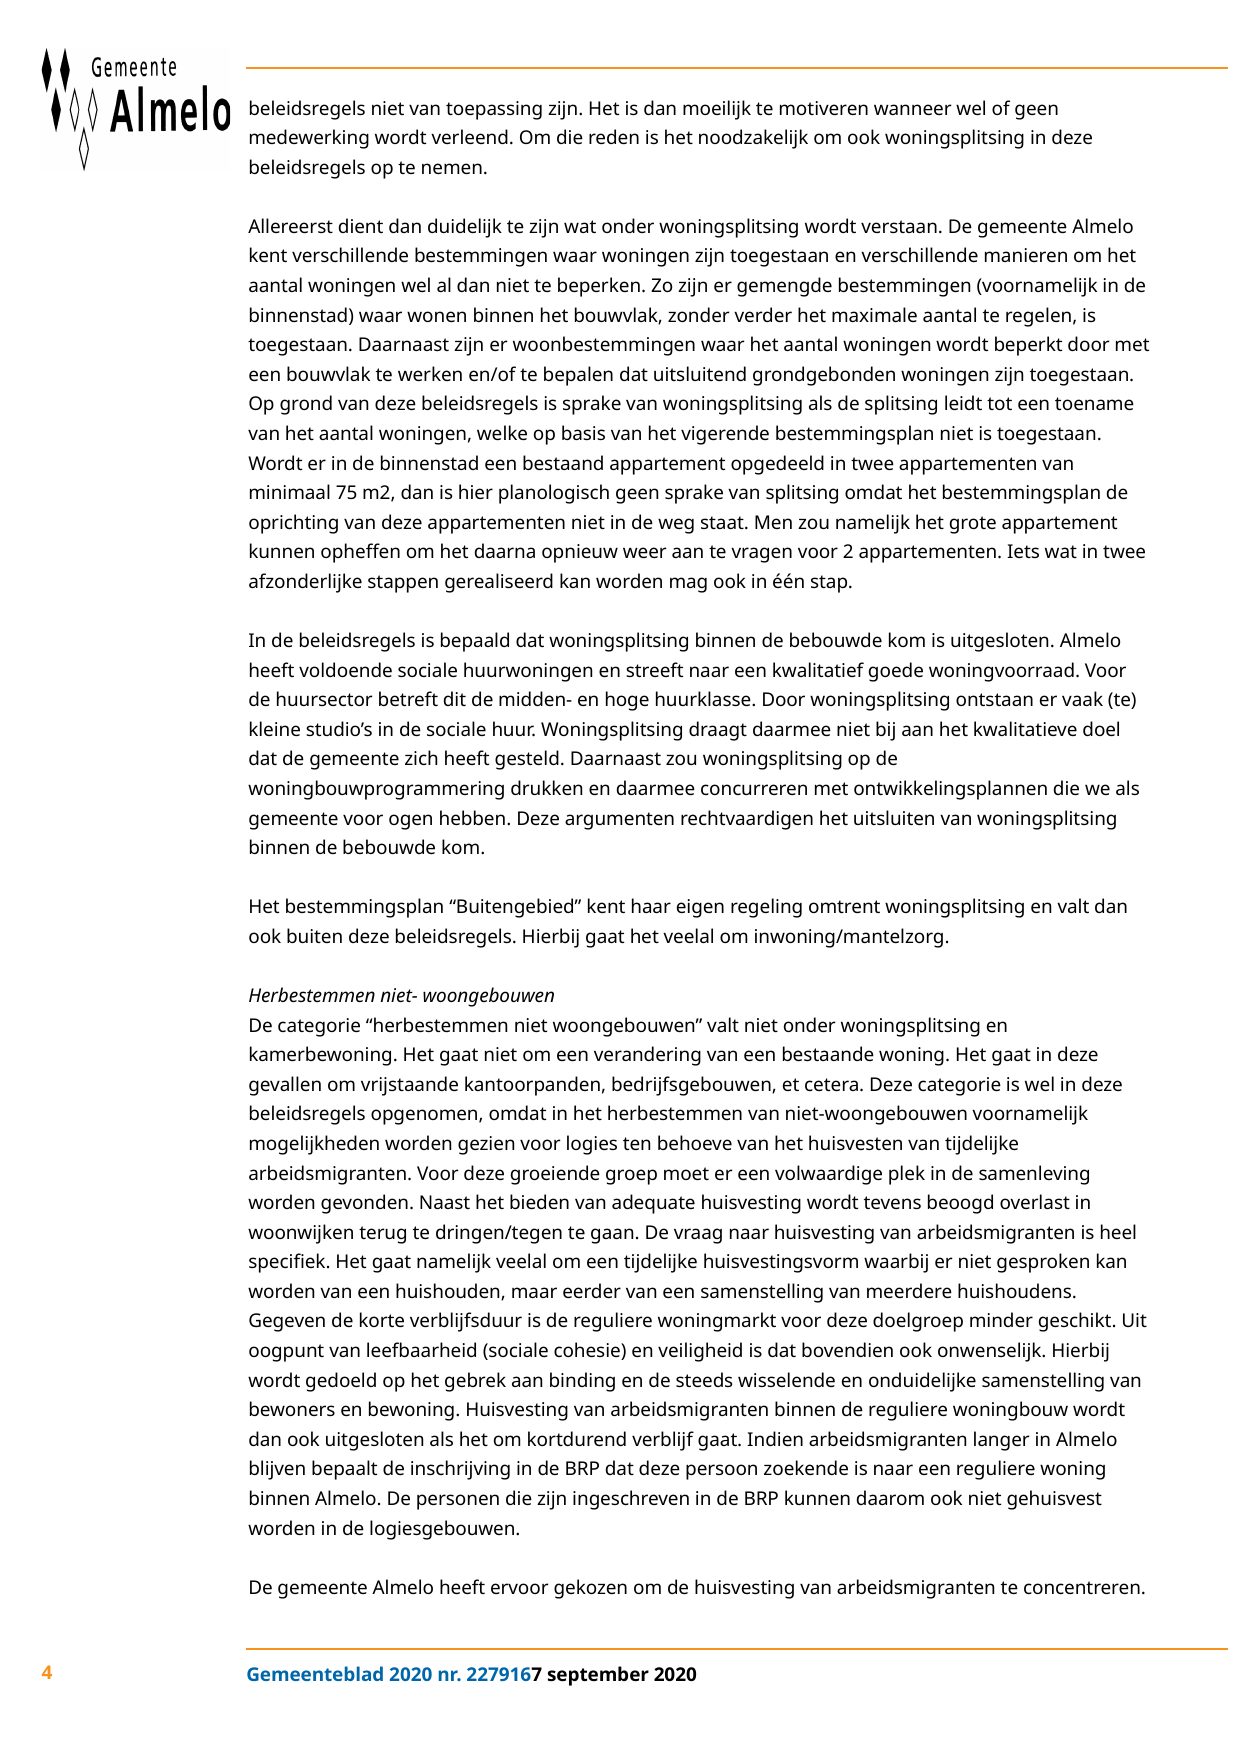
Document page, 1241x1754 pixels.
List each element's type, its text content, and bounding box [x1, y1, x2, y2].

text Het bestemmingsplan “Buitengebied” kent haar eigen regeling omtrent woningsplitsing en valt dan ook buiten deze beleidsregels. Hierbij gaat het veelal om inwoning/mantelzorg. [248, 893, 1152, 949]
text De categorie “herbestemmen niet woongebouwen” valt niet onder woningsplitsing en kamerbewoning. Het gaat niet om een verandering van een bestaande woning. Het gaat in deze gevallen om vrijstaande kantoorpanden, bedrijfsgebouwen, et cetera. Deze categorie is wel in deze beleidsregels opgenomen, omdat in het herbestemmen van niet-woongebouwen voornamelijk mogelijkheden worden gezien voor logies ten behoeve van het huisvesten van tijdelijke arbeidsmigranten. Voor deze groeiende groep moet er een volwaardige plek in de samenleving worden gevonden. Naast het bieden van adequate huisvesting wordt tevens beoogd overlast in woonwijken terug te dringen/tegen te gaan. De vraag naar huisvesting van arbeidsmigranten is heel specifiek. Het gaat namelijk veelal om een tijdelijke huisvestingsvorm waarbij er niet gesproken kan worden van een huishouden, maar eerder van een samenstelling van meerdere huishoudens. Gegeven de korte verblijfsduur is de reguliere woningmarkt voor deze doelgroep minder geschikt. Uit oogpunt van leefbaarheid (sociale cohesie) en veiligheid is dat bovendien ook onwenselijk. Hierbij wordt gedoeld op het gebrek aan binding en de steeds wisselende en onduidelijke samenstelling van bewoners en bewoning. Huisvesting van arbeidsmigranten binnen de reguliere woningbouw wordt dan ook uitgesloten als het om kortdurend verblijf gaat. Indien arbeidsmigranten langer in Almelo blijven bepaalt de inschrijving in de BRP dat deze persoon zoekende is naar een reguliere woning binnen Almelo. De personen die zijn ingeschreven in de BRP kunnen daarom ook niet gehuisvest worden in de logiesgebouwen. [248, 1012, 1152, 1541]
text In de beleidsregels is bepaald dat woningsplitsing binnen de bebouwde kom is uitgesloten. Almelo heeft voldoende sociale huurwoningen en streeft naar een kwalitatief goede woningvoorraad. Voor de huursector betreft dit de midden- en hoge huurklasse. Door woningsplitsing ontstaan er vaak (te) kleine studio’s in de sociale huur. Woningsplitsing draagt daarmee niet bij aan het kwalitatieve doel dat de gemeente zich heeft gesteld. Daarnaast zou woningsplitsing op de woningbouwprogrammering drukken en daarmee concurreren met ontwikkelingsplannen die we als gemeente voor ogen hebben. Deze argumenten rechtvaardigen het uitsluiten van woningsplitsing binnen de bebouwde kom. [248, 627, 1152, 860]
text Allereerst dient dan duidelijk te zijn wat onder woningsplitsing wordt verstaan. De gemeente Almelo kent verschillende bestemmingen waar woningen zijn toegestaan en verschillende manieren om het aantal woningen wel al dan niet te beperken. Zo zijn er gemengde bestemmingen (voornamelijk in de binnenstad) waar wonen binnen het bouwvlak, zonder verder het maximale aantal te regelen, is toegestaan. Daarnaast zijn er woonbestemmingen waar het aantal woningen wordt beperkt door met een bouwvlak te werken en/of te bepalen dat uitsluitend grondgebonden woningen zijn toegestaan. Op grond van deze beleidsregels is sprake van woningsplitsing als de splitsing leidt tot een toename van het aantal woningen, welke op basis van het vigerende bestemmingsplan niet is toegestaan. Wordt er in de binnenstad een bestaand appartement opgedeeld in twee appartementen van minimaal 75 m2, dan is hier planologisch geen sprake van splitsing omdat het bestemmingsplan de oprichting van deze appartementen niet in de weg staat. Men zou namelijk het grote appartement kunnen opheffen om het daarna opnieuw weer aan te vragen voor 2 appartementen. Iets wat in twee afzonderlijke stappen gerealiseerd kan worden mag ook in één stap. [248, 213, 1152, 594]
picture [41, 47, 231, 172]
text De gemeente Almelo heeft ervoor gekozen om de huisvesting van arbeidsmigranten te concentreren. [248, 1574, 1152, 1600]
text Herbestemmen niet- woongebouwen [248, 982, 1152, 1008]
text beleidsregels niet van toepassing zijn. Het is dan moeilijk te motiveren wanneer wel of geen medewerking wordt verleend. Om die reden is het noodzakelijk om ook woningsplitsing in deze beleidsregels op te nemen. [248, 95, 1152, 180]
